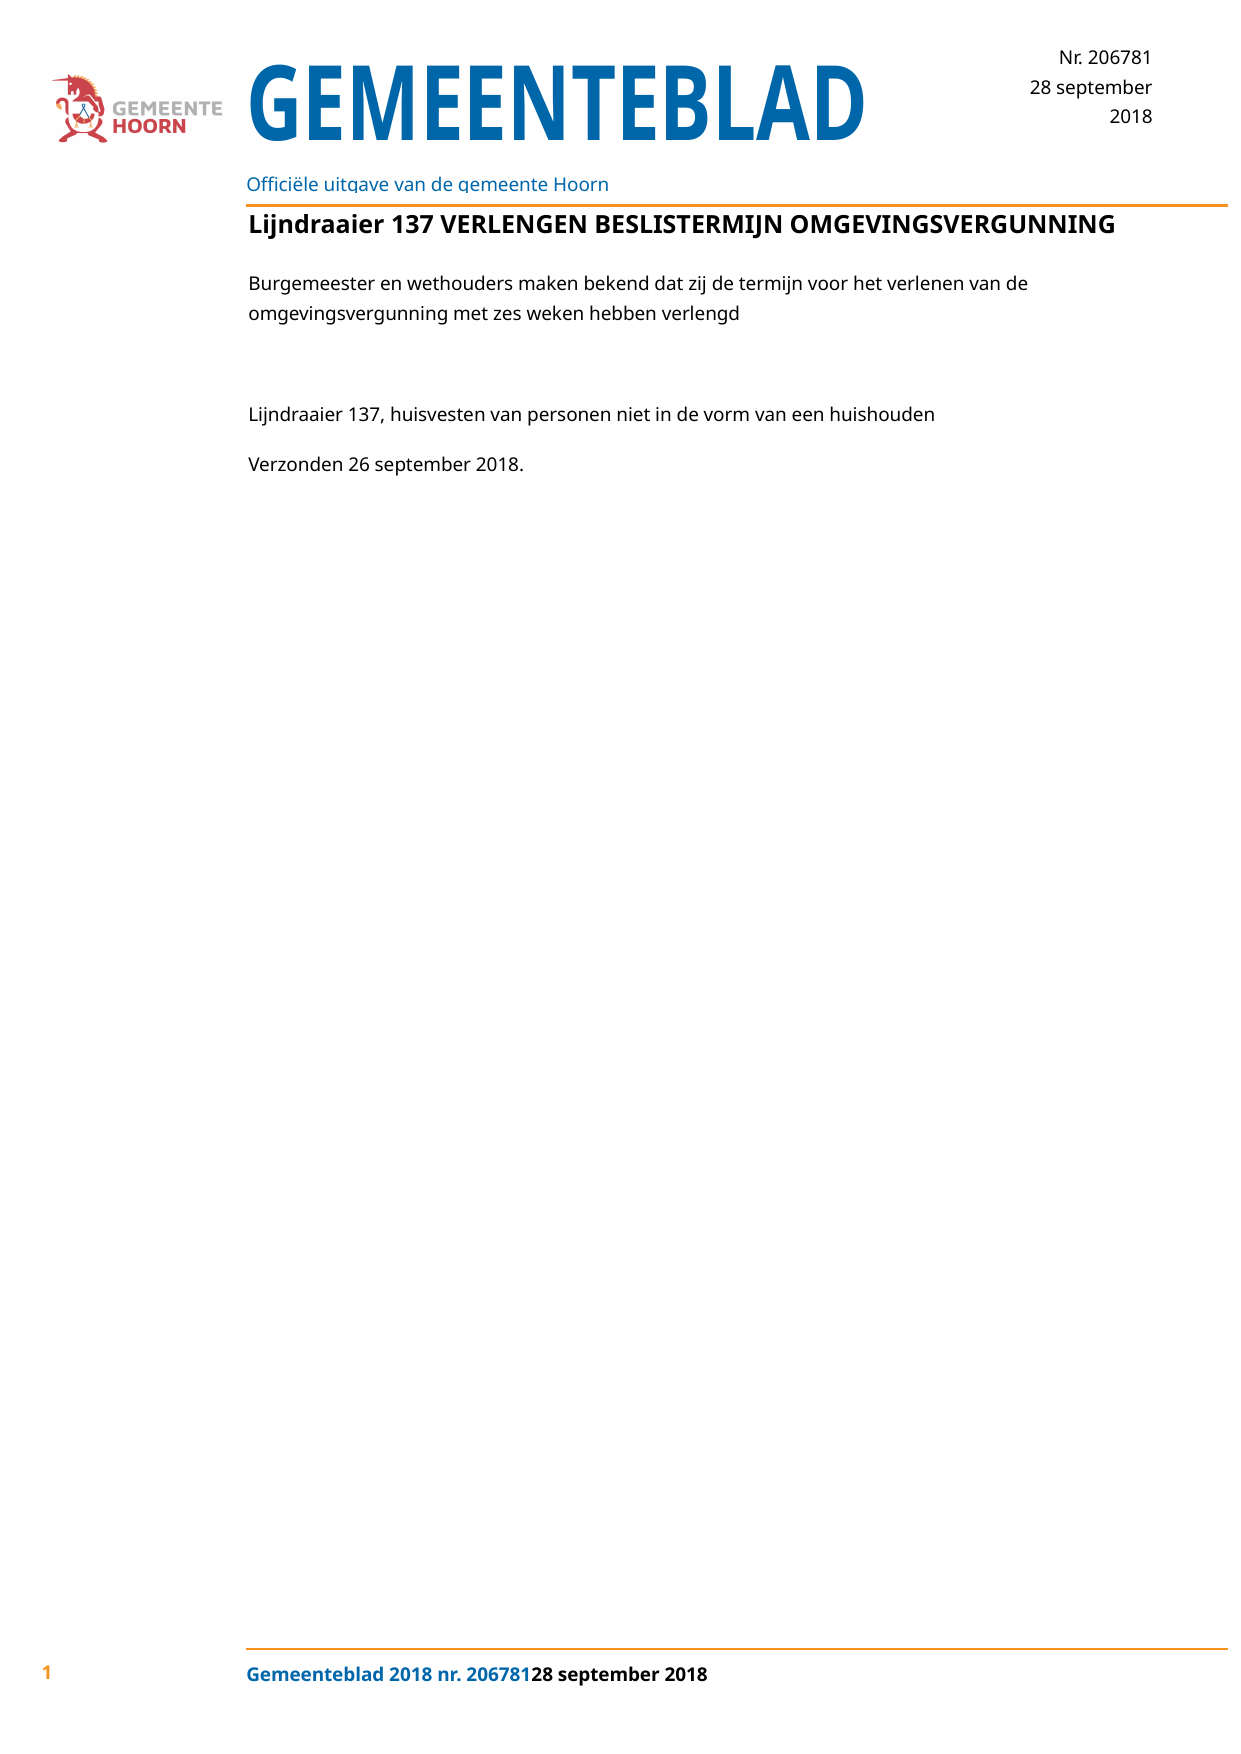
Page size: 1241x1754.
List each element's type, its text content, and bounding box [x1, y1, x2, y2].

text Burgemeester en wethouders maken bekend dat zij de termijn voor het verlenen van de omgevingsvergunning met zes weken hebben verlengd [248, 270, 1152, 326]
text Lijndraaier 137, huisvesten van personen niet in de vorm van een huishouden [248, 401, 1152, 426]
picture [41, 47, 231, 172]
text Verzonden 26 september 2018. [248, 451, 1152, 477]
text Lijndraaier 137 VERLENGEN BESLISTERMIJN OMGEVINGSVERGUNNING [248, 207, 1152, 241]
